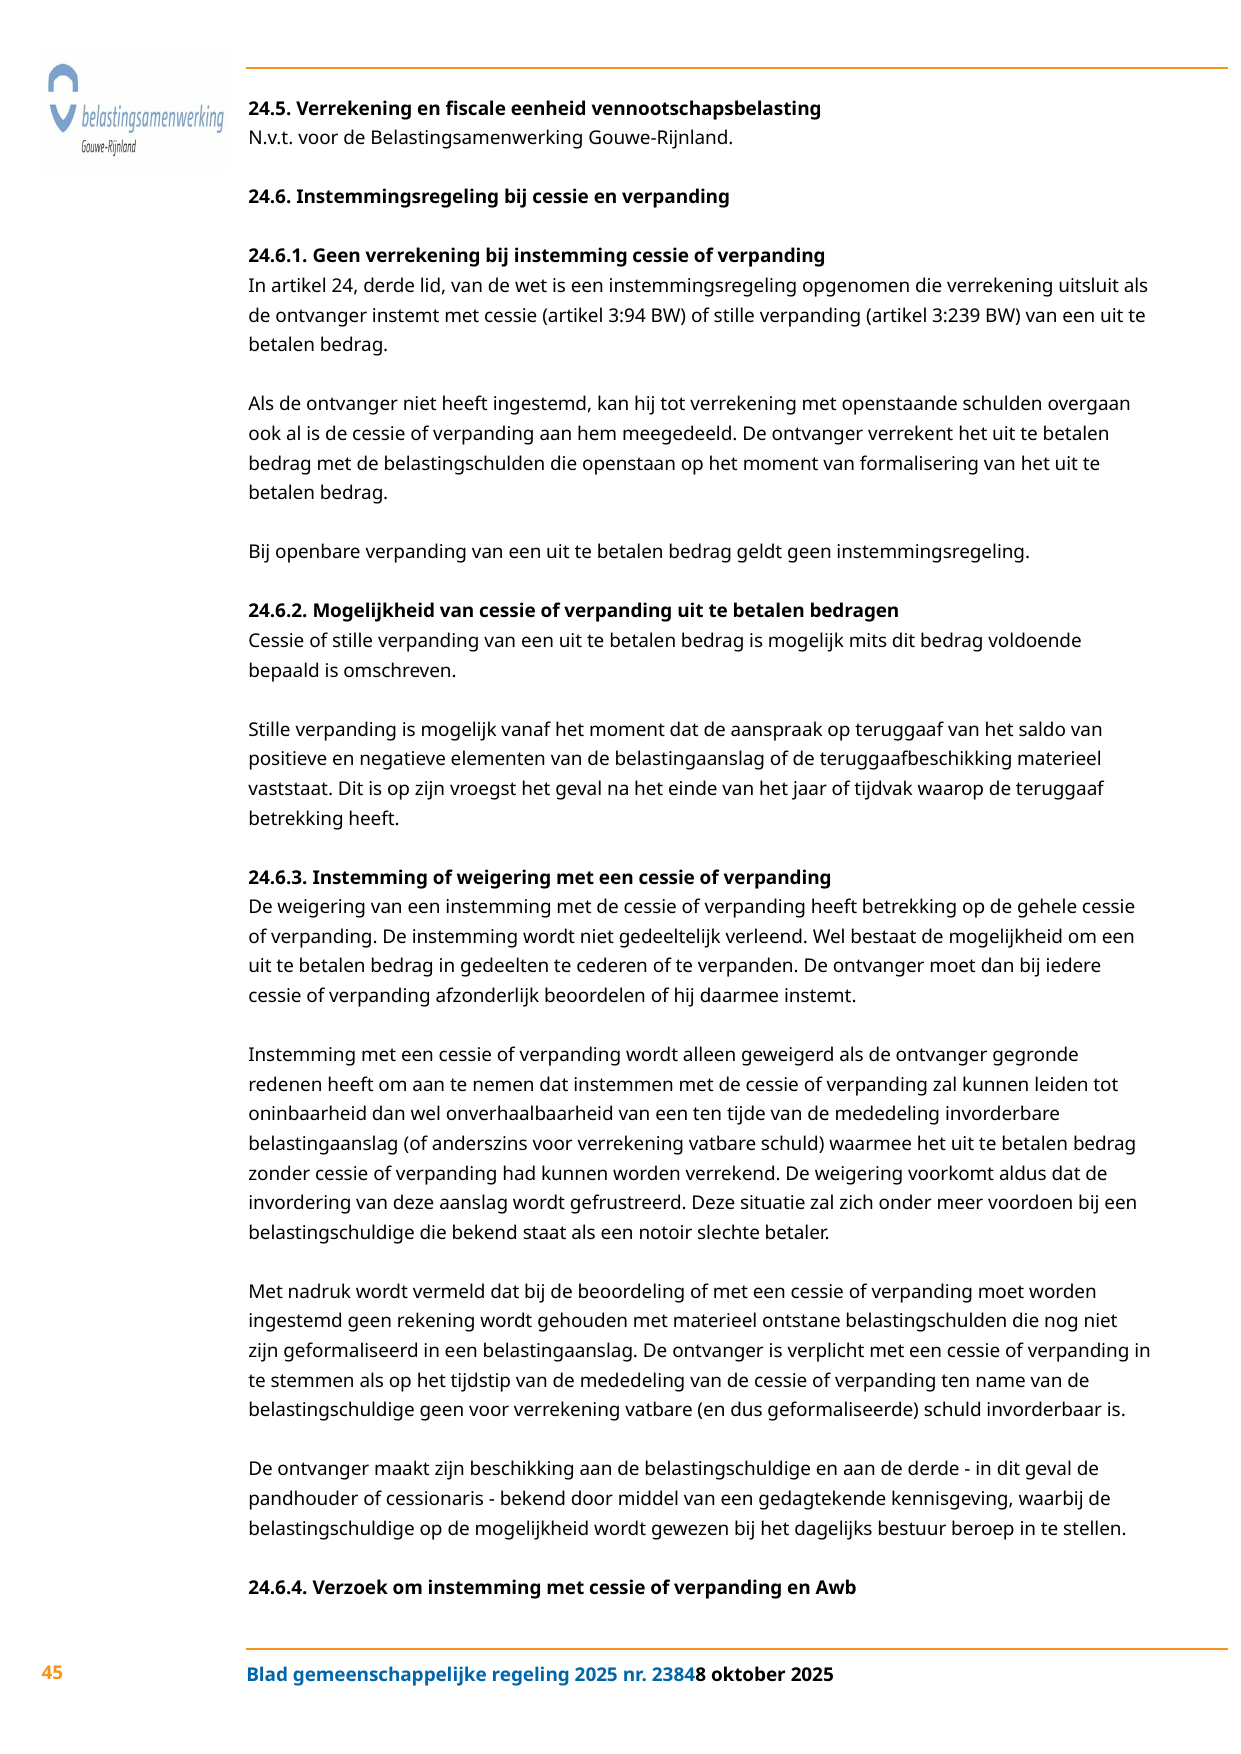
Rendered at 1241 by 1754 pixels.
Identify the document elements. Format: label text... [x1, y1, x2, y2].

text In artikel 24, derde lid, van de wet is een instemmingsregeling opgenomen die verrekening uitsluit als de ontvanger instemt met cessie (artikel 3:94 BW) of stille verpanding (artikel 3:239 BW) van een uit te betalen bedrag. [248, 272, 1152, 357]
text 24.6.1. Geen verrekening bij instemming cessie of verpanding [248, 243, 1152, 268]
text Instemming met een cessie of verpanding wordt alleen geweigerd als de ontvanger gegronde redenen heeft om aan te nemen dat instemmen met de cessie of verpanding zal kunnen leiden tot oninbaarheid dan wel onverhaalbaarheid van een ten tijde van de mededeling invorderbare belastingaanslag (of anderszins voor verrekening vatbare schuld) waarmee het uit te betalen bedrag zonder cessie of verpanding had kunnen worden verrekend. De weigering voorkomt aldus dat de invordering van deze aanslag wordt gefrustreerd. Deze situatie zal zich onder meer voordoen bij een belastingschuldige die bekend staat als een notoir slechte betaler. [248, 1041, 1152, 1245]
text De ontvanger maakt zijn beschikking aan de belastingschuldige en aan de derde - in dit geval de pandhouder of cessionaris - bekend door middel van een gedagtekende kennisgeving, waarbij de belastingschuldige op de mogelijkheid wordt gewezen bij het dagelijks bestuur beroep in te stellen. [248, 1456, 1152, 1541]
picture [41, 47, 231, 172]
text De weigering van een instemming met de cessie of verpanding heeft betrekking op de gehele cessie of verpanding. De instemming wordt niet gedeeltelijk verleend. Wel bestaat de mogelijkheid om een uit te betalen bedrag in gedeelten te cederen of te verpanden. De ontvanger moet dan bij iedere cessie of verpanding afzonderlijk beoordelen of hij daarmee instemt. [248, 893, 1152, 1008]
text 24.6.2. Mogelijkheid van cessie of verpanding uit te betalen bedragen [248, 598, 1152, 623]
text 24.5. Verrekening en fiscale eenheid vennootschapsbelasting [248, 95, 1152, 121]
text Bij openbare verpanding van een uit te betalen bedrag geldt geen instemmingsregeling. [248, 538, 1152, 564]
text Met nadruk wordt vermeld dat bij de beoordeling of met een cessie of verpanding moet worden ingestemd geen rekening wordt gehouden met materieel ontstane belastingschulden die nog niet zijn geformaliseerd in een belastingaanslag. De ontvanger is verplicht met een cessie of verpanding in te stemmen als op het tijdstip van de mededeling van de cessie of verpanding ten name van de belastingschuldige geen voor verrekening vatbare (en dus geformaliseerde) schuld invorderbaar is. [248, 1278, 1152, 1422]
text 24.6.3. Instemming of weigering met een cessie of verpanding [248, 864, 1152, 890]
text N.v.t. voor de Belastingsamenwerking Gouwe-Rijnland. [248, 124, 1152, 150]
text Als de ontvanger niet heeft ingestemd, kan hij tot verrekening met openstaande schulden overgaan ook al is de cessie of verpanding aan hem meegedeeld. De ontvanger verrekent het uit te betalen bedrag met de belastingschulden die openstaan op het moment van formalisering van het uit te betalen bedrag. [248, 391, 1152, 505]
text 24.6.4. Verzoek om instemming met cessie of verpanding en Awb [248, 1574, 1152, 1600]
text 24.6. Instemmingsregeling bij cessie en verpanding [248, 183, 1152, 209]
text Cessie of stille verpanding van een uit te betalen bedrag is mogelijk mits dit bedrag voldoende bepaald is omschreven. [248, 627, 1152, 683]
text Stille verpanding is mogelijk vanaf het moment dat de aanspraak op teruggaaf van het saldo van positieve en negatieve elementen van de belastingaanslag of de teruggaafbeschikking materieel vaststaat. Dit is op zijn vroegst het geval na het einde van het jaar of tijdvak waarop de teruggaaf betrekking heeft. [248, 716, 1152, 831]
